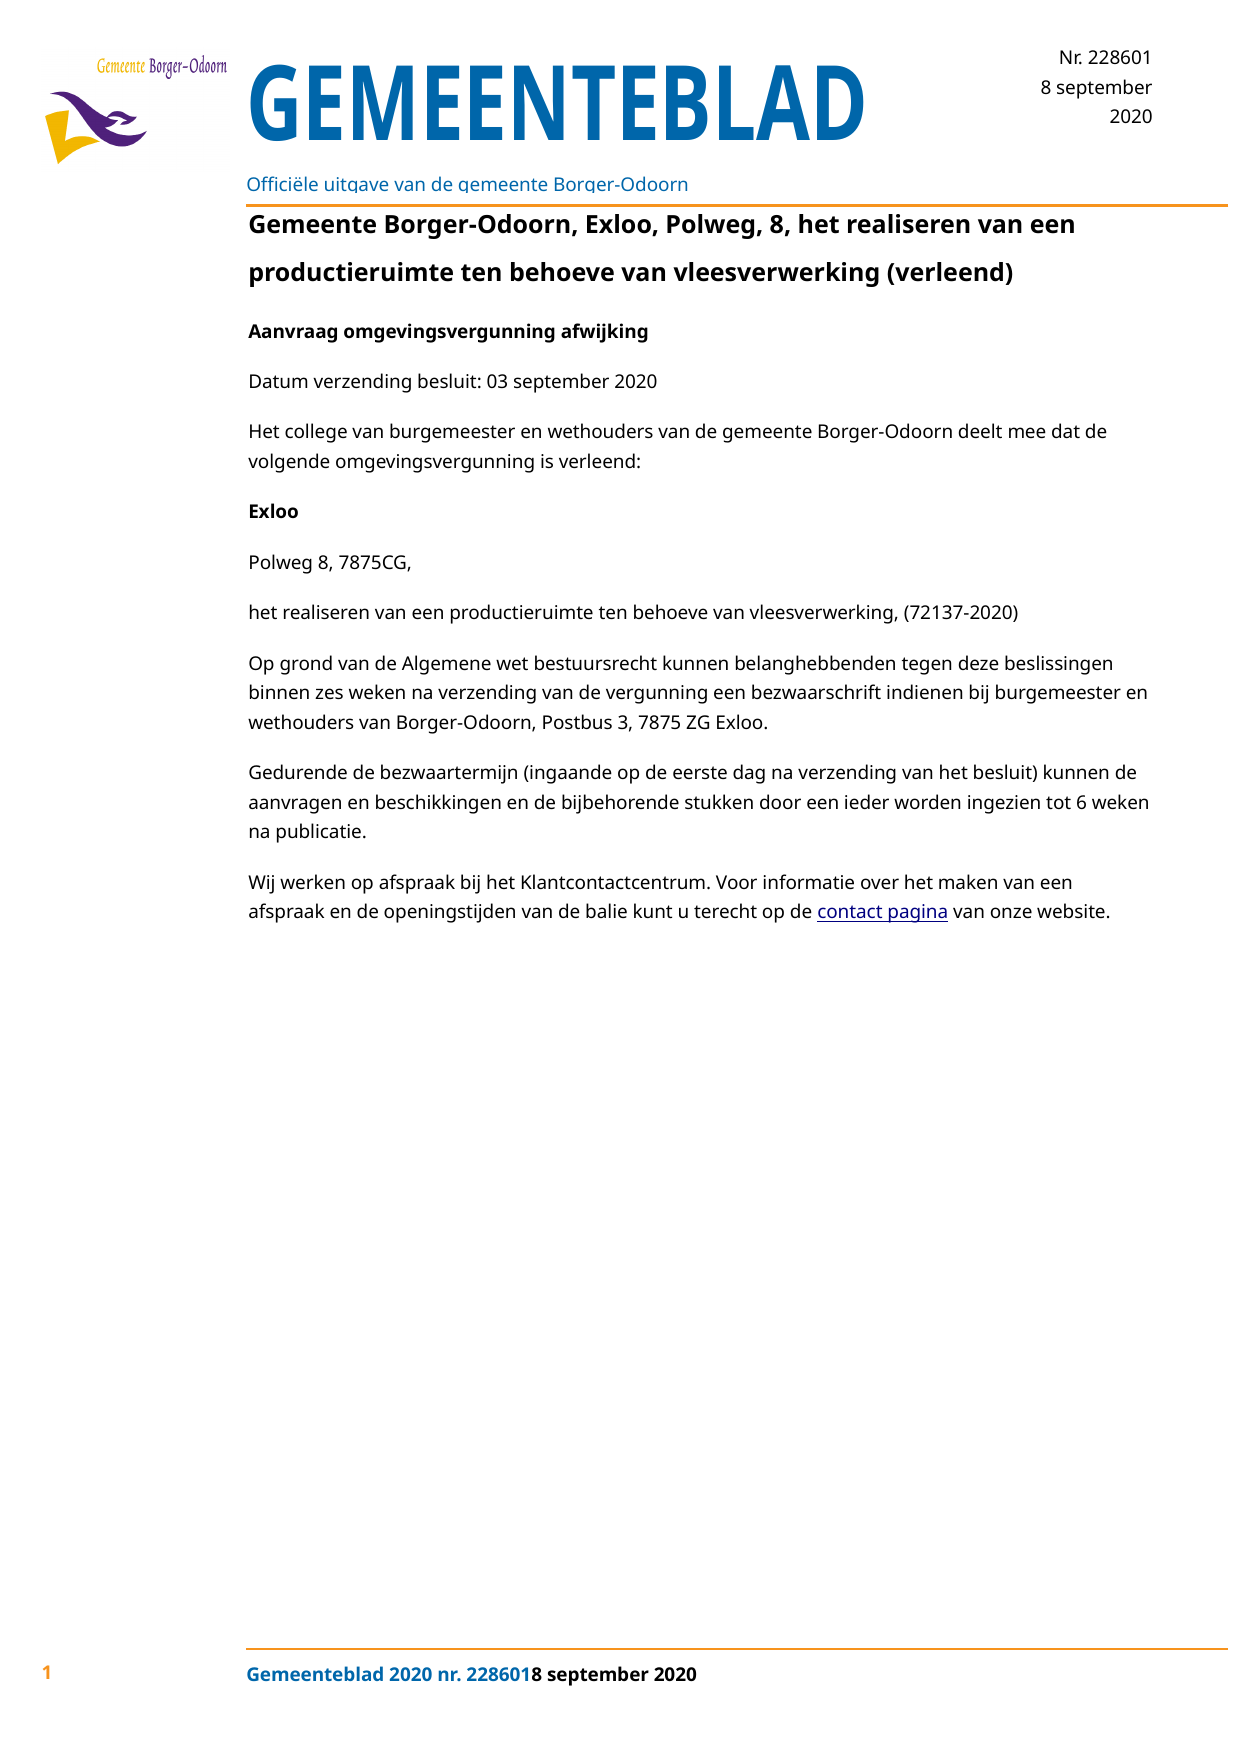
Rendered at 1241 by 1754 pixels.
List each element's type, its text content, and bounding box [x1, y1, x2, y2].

text Het college van burgemeester en wethouders van de gemeente Borger-Odoorn deelt mee dat de volgende omgevingsvergunning is verleend: [248, 419, 1152, 474]
text Aanvraag omgevingsvergunning afwijking [248, 318, 1152, 344]
text Op grond van de Algemene wet bestuursrecht kunnen belanghebbenden tegen deze beslissingen binnen zes weken na verzending van de vergunning een bezwaarschrift indienen bij burgemeester en wethouders van Borger-Odoorn, Postbus 3, 7875 ZG Exloo. [248, 650, 1152, 735]
text het realiseren van een productieruimte ten behoeve van vleesverwerking, (72137-2020) [248, 599, 1152, 625]
text Datum verzending besluit: 03 september 2020 [248, 368, 1152, 394]
text Exloo [248, 499, 1152, 524]
picture [41, 47, 231, 172]
text Polweg 8, 7875CG, [248, 549, 1152, 575]
text Wij werken op afspraak bij het Klantcontactcentrum. Voor informatie over het maken van een afspraak en de openingstijden van de balie kunt u terecht op de contact pagina van onze website. [248, 869, 1152, 924]
text Gedurende de bezwaartermijn (ingaande op de eerste dag na verzending van het besluit) kunnen de aanvragen en beschikkingen en de bijbehorende stukken door een ieder worden ingezien tot 6 weken na publicatie. [248, 759, 1152, 844]
text Gemeente Borger-Odoorn, Exloo, Polweg, 8, het realiseren van een productieruimte ten behoeve van vleesverwerking (verleend) [248, 207, 1152, 288]
